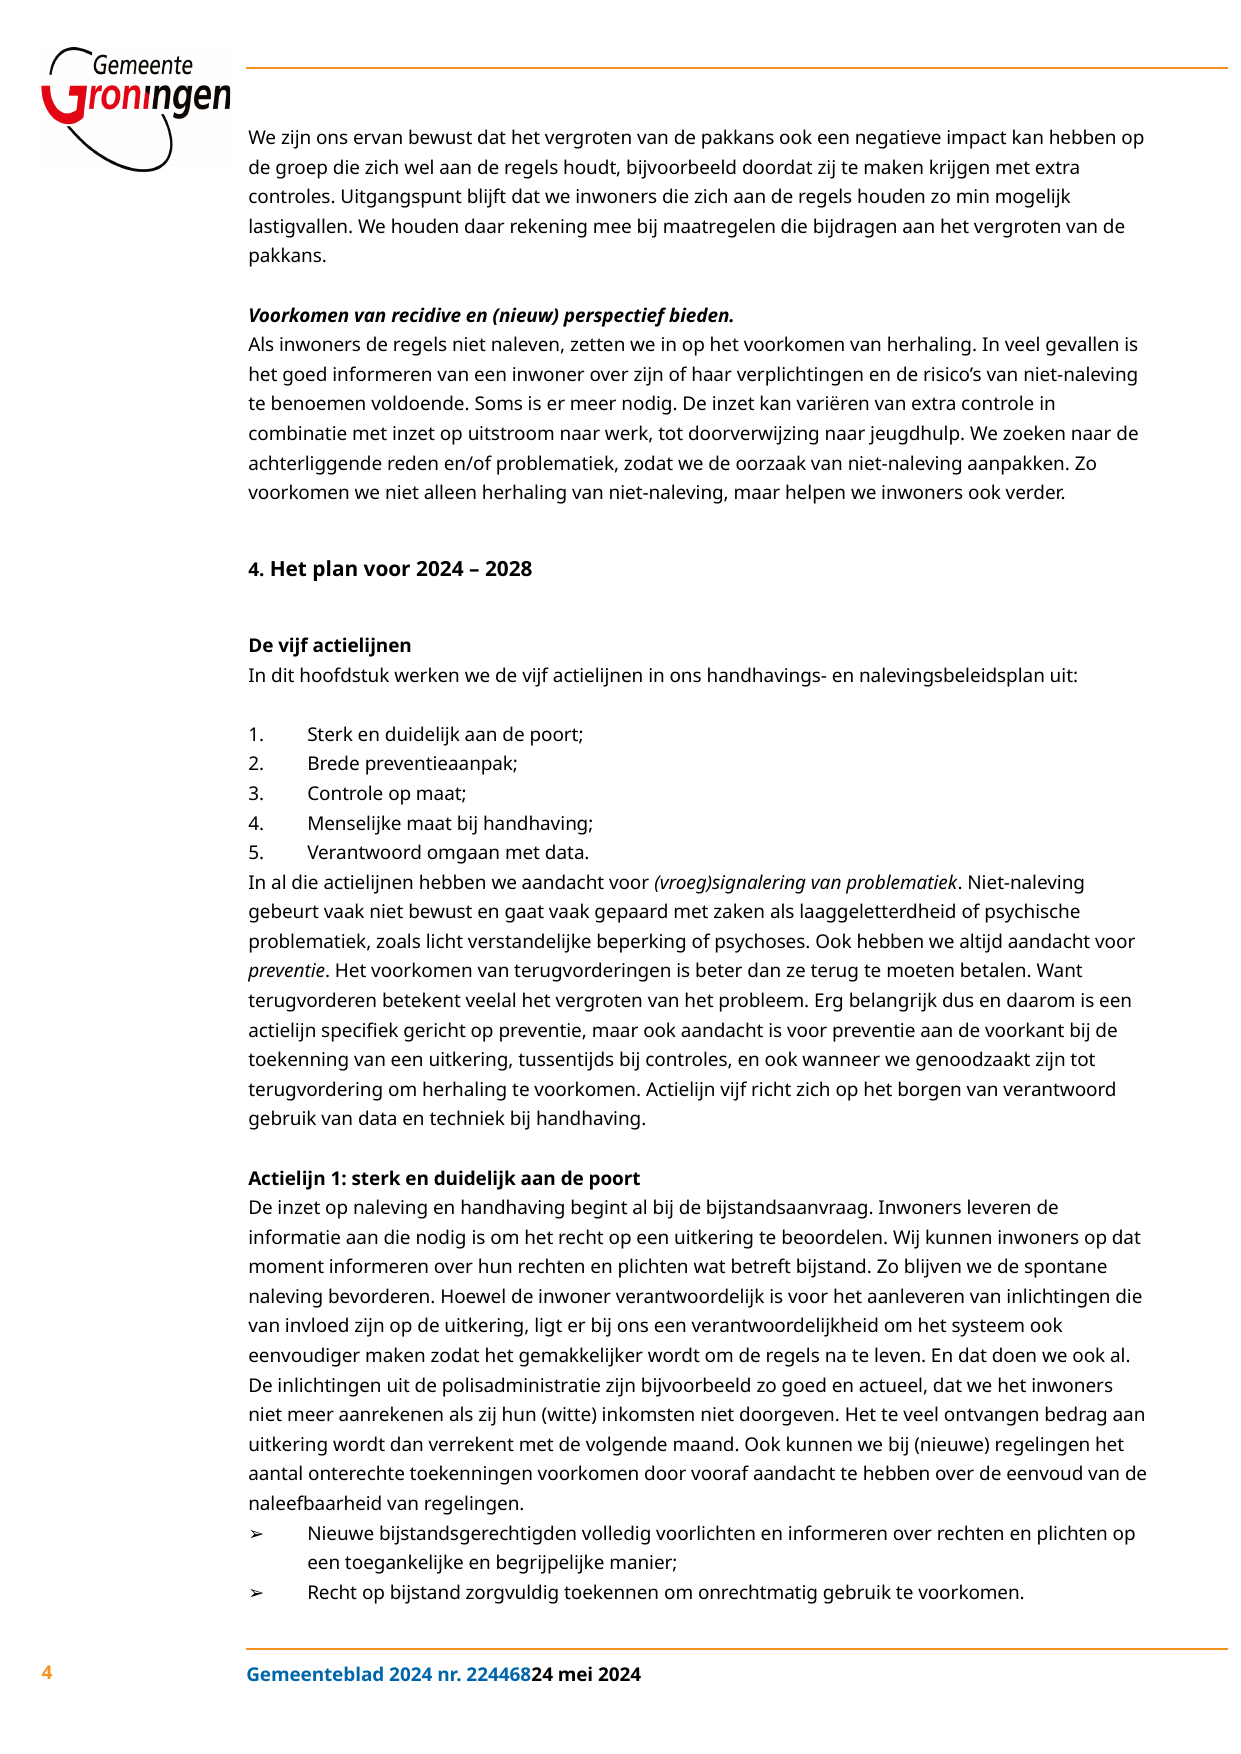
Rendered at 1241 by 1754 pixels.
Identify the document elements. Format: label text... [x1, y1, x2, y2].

text 4. Het plan voor 2024 – 2028 [248, 554, 1152, 583]
text Voorkomen van recidive en (nieuw) perspectief bieden. [248, 302, 1152, 328]
list Brede preventieaanpak; [248, 751, 1152, 776]
list Controle op maat; [248, 780, 1152, 806]
list Menselijke maat bij handhaving; [248, 810, 1152, 836]
text In al die actielijnen hebben we aandacht voor (vroeg)signalering van problematiek. Niet-naleving gebeurt vaak niet bewust en gaat vaak gepaard met zaken als laaggeletterdheid of psychische problematiek, zoals licht verstandelijke beperking of psychoses. Ook hebben we altijd aandacht voor preventie. Het voorkomen van terugvorderingen is beter dan ze terug te moeten betalen. Want terugvorderen betekent veelal het vergroten van het probleem. Erg belangrijk dus en daarom is een actielijn specifiek gericht op preventie, maar ook aandacht is voor preventie aan de voorkant bij de toekenning van een uitkering, tussentijds bij controles, en ook wanneer we genoodzaakt zijn tot terugvordering om herhaling te voorkomen. Actielijn vijf richt zich op het borgen van verantwoord gebruik van data en techniek bij handhaving. [248, 869, 1152, 1131]
picture [41, 47, 231, 172]
text De inzet op naleving en handhaving begint al bij de bijstandsaanvraag. Inwoners leveren de informatie aan die nodig is om het recht op een uitkering te beoordelen. Wij kunnen inwoners op dat moment informeren over hun rechten en plichten wat betreft bijstand. Zo blijven we de spontane naleving bevorderen. Hoewel de inwoner verantwoordelijk is voor het aanleveren van inlichtingen die van invloed zijn op de uitkering, ligt er bij ons een verantwoordelijkheid om het systeem ook eenvoudiger maken zodat het gemakkelijker wordt om de regels na te leven. En dat doen we ook al. De inlichtingen uit de polisadministratie zijn bijvoorbeeld zo goed en actueel, dat we het inwoners niet meer aanrekenen als zij hun (witte) inkomsten niet doorgeven. Het te veel ontvangen bedrag aan uitkering wordt dan verrekent met de volgende maand. Ook kunnen we bij (nieuwe) regelingen het aantal onterechte toekenningen voorkomen door vooraf aandacht te hebben over de eenvoud van de naleefbaarheid van regelingen. [248, 1194, 1152, 1516]
list Nieuwe bijstandsgerechtigden volledig voorlichten en informeren over rechten en plichten op een toegankelijke en begrijpelijke manier; [248, 1520, 1152, 1575]
list Verantwoord omgaan met data. [248, 839, 1152, 865]
text In dit hoofdstuk werken we de vijf actielijnen in ons handhavings- en nalevingsbeleidsplan uit: [248, 662, 1152, 688]
list Sterk en duidelijk aan de poort; [248, 721, 1152, 747]
text Als inwoners de regels niet naleven, zetten we in op het voorkomen van herhaling. In veel gevallen is het goed informeren van een inwoner over zijn of haar verplichtingen en de risico’s van niet-naleving te benoemen voldoende. Soms is er meer nodig. De inzet kan variëren van extra controle in combinatie met inzet op uitstroom naar werk, tot doorverwijzing naar jeugdhulp. We zoeken naar de achterliggende reden en/of problematiek, zodat we de oorzaak van niet-naleving aanpakken. Zo voorkomen we niet alleen herhaling van niet-naleving, maar helpen we inwoners ook verder. [248, 331, 1152, 505]
text Actielijn 1: sterk en duidelijk aan de poort [248, 1165, 1152, 1191]
text De vijf actielijnen [248, 632, 1152, 658]
text We zijn ons ervan bewust dat het vergroten van de pakkans ook een negatieve impact kan hebben op de groep die zich wel aan de regels houdt, bijvoorbeeld doordat zij te maken krijgen met extra controles. Uitgangspunt blijft dat we inwoners die zich aan de regels houden zo min mogelijk lastigvallen. We houden daar rekening mee bij maatregelen die bijdragen aan het vergroten van de pakkans. [248, 124, 1152, 268]
list Recht op bijstand zorgvuldig toekennen om onrechtmatig gebruik te voorkomen. [248, 1579, 1152, 1605]
